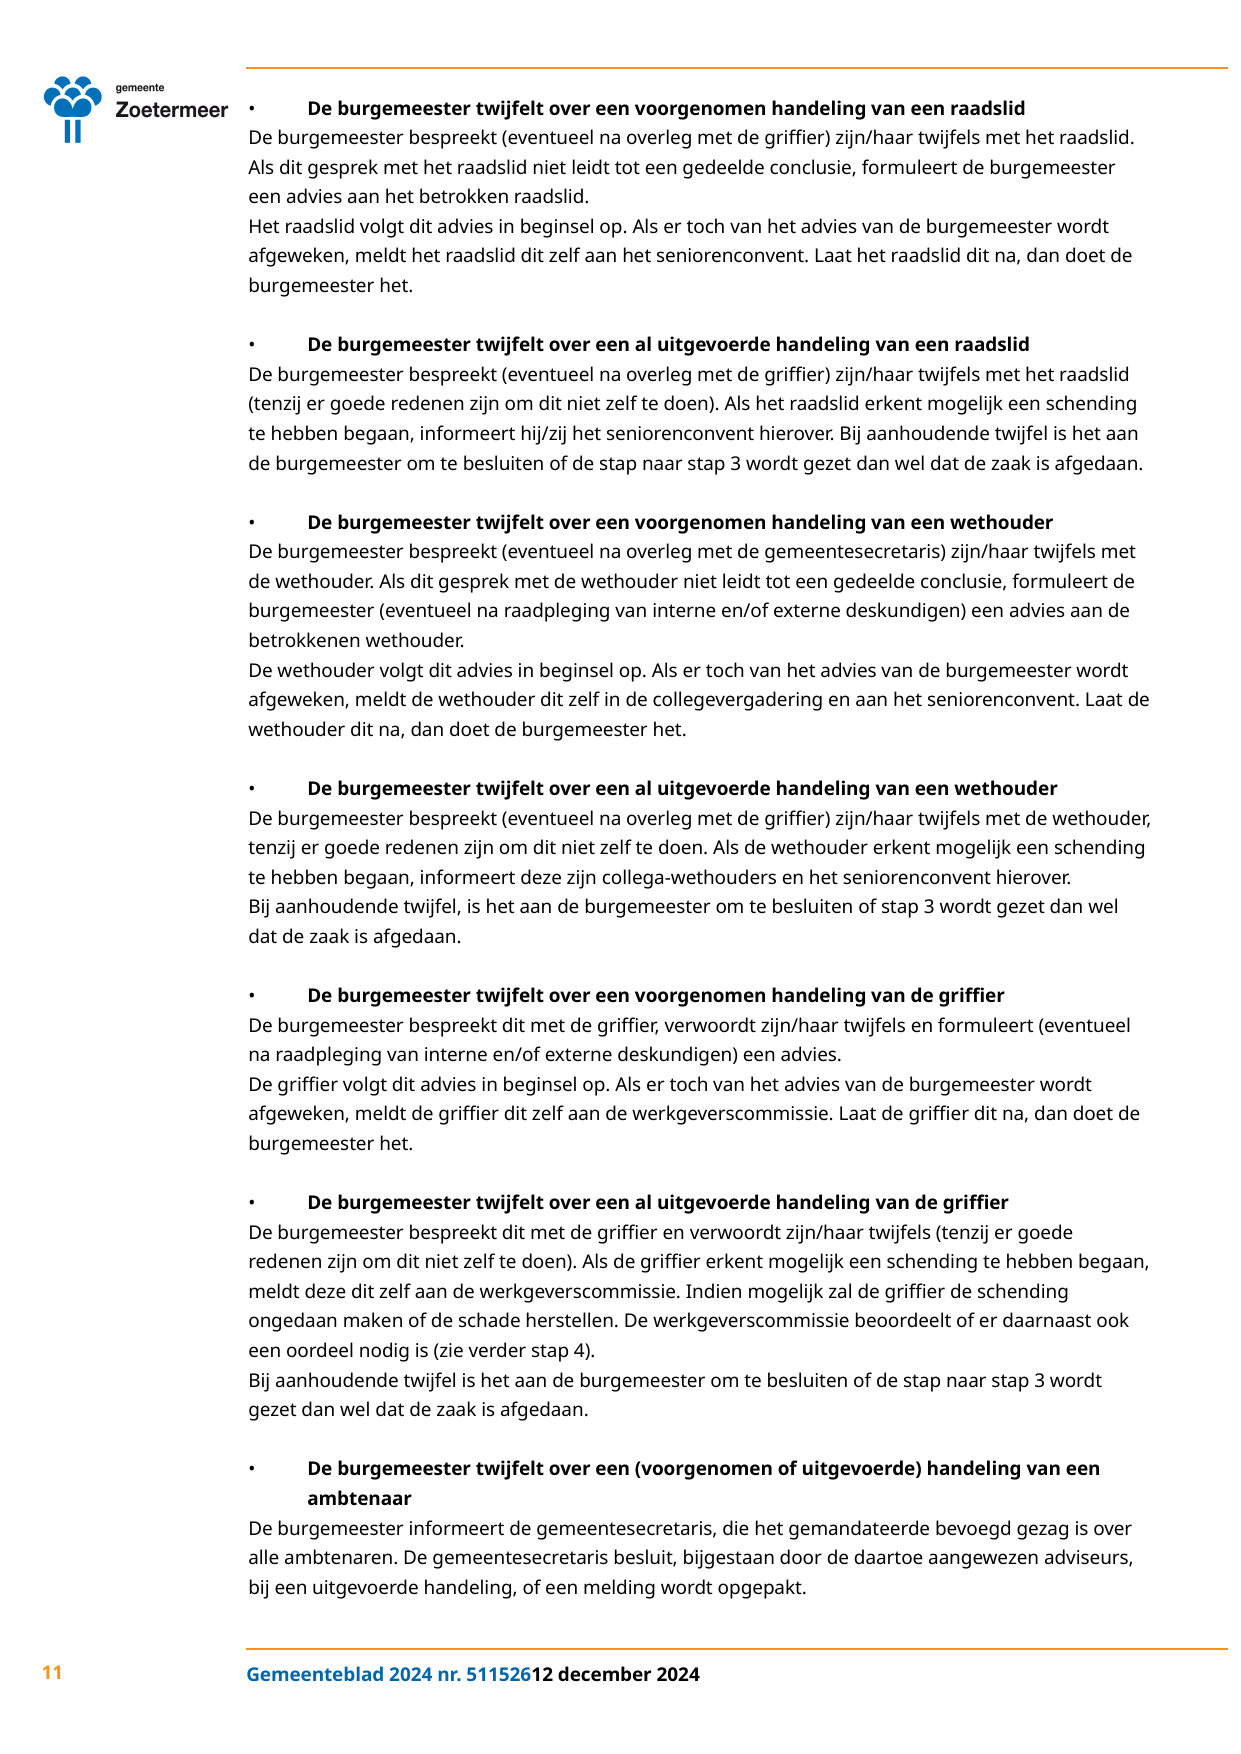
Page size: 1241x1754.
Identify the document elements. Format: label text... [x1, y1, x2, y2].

text De burgemeester bespreekt dit met de griffier, verwoordt zijn/haar twijfels en formuleert (eventueel na raadpleging van interne en/of externe deskundigen) een advies. [248, 1012, 1152, 1067]
text De burgemeester bespreekt (eventueel na overleg met de gemeentesecretaris) zijn/haar twijfels met de wethouder. Als dit gesprek met de wethouder niet leidt tot een gedeelde conclusie, formuleert de burgemeester (eventueel na raadpleging van interne en/of externe deskundigen) een advies aan de betrokkenen wethouder. [248, 538, 1152, 653]
list De burgemeester twijfelt over een voorgenomen handeling van de griffier [248, 982, 1152, 1008]
list De burgemeester twijfelt over een al uitgevoerde handeling van een raadslid [248, 331, 1152, 357]
list De burgemeester twijfelt over een (voorgenomen of uitgevoerde) handeling van een ambtenaar [248, 1456, 1152, 1511]
text De burgemeester bespreekt (eventueel na overleg met de griffier) zijn/haar twijfels met het raadslid (tenzij er goede redenen zijn om dit niet zelf te doen). Als het raadslid erkent mogelijk een schending te hebben begaan, informeert hij/zij het seniorenconvent hierover. Bij aanhoudende twijfel is het aan de burgemeester om te besluiten of de stap naar stap 3 wordt gezet dan wel dat de zaak is afgedaan. [248, 361, 1152, 476]
text De wethouder volgt dit advies in beginsel op. Als er toch van het advies van de burgemeester wordt afgeweken, meldt de wethouder dit zelf in de collegevergadering en aan het seniorenconvent. Laat de wethouder dit na, dan doet de burgemeester het. [248, 657, 1152, 742]
text De burgemeester bespreekt (eventueel na overleg met de griffier) zijn/haar twijfels met de wethouder, tenzij er goede redenen zijn om dit niet zelf te doen. Als de wethouder erkent mogelijk een schending te hebben begaan, informeert deze zijn collega-wethouders en het seniorenconvent hierover. [248, 805, 1152, 890]
list De burgemeester twijfelt over een al uitgevoerde handeling van de griffier [248, 1189, 1152, 1215]
list De burgemeester twijfelt over een voorgenomen handeling van een raadslid [248, 95, 1152, 121]
text Bij aanhoudende twijfel, is het aan de burgemeester om te besluiten of stap 3 wordt gezet dan wel dat de zaak is afgedaan. [248, 893, 1152, 949]
list De burgemeester twijfelt over een voorgenomen handeling van een wethouder [248, 509, 1152, 535]
text Het raadslid volgt dit advies in beginsel op. Als er toch van het advies van de burgemeester wordt afgeweken, meldt het raadslid dit zelf aan het seniorenconvent. Laat het raadslid dit na, dan doet de burgemeester het. [248, 213, 1152, 298]
text De burgemeester informeert de gemeentesecretaris, die het gemandateerde bevoegd gezag is over alle ambtenaren. De gemeentesecretaris besluit, bijgestaan door de daartoe aangewezen adviseurs, bij een uitgevoerde handeling, of een melding wordt opgepakt. [248, 1515, 1152, 1600]
picture [41, 47, 231, 172]
text De burgemeester bespreekt (eventueel na overleg met de griffier) zijn/haar twijfels met het raadslid. Als dit gesprek met het raadslid niet leidt tot een gedeelde conclusie, formuleert de burgemeester een advies aan het betrokken raadslid. [248, 124, 1152, 209]
text Bij aanhoudende twijfel is het aan de burgemeester om te besluiten of de stap naar stap 3 wordt gezet dan wel dat de zaak is afgedaan. [248, 1367, 1152, 1422]
text De griffier volgt dit advies in beginsel op. Als er toch van het advies van de burgemeester wordt afgeweken, meldt de griffier dit zelf aan de werkgeverscommissie. Laat de griffier dit na, dan doet de burgemeester het. [248, 1071, 1152, 1156]
text De burgemeester bespreekt dit met de griffier en verwoordt zijn/haar twijfels (tenzij er goede redenen zijn om dit niet zelf te doen). Als de griffier erkent mogelijk een schending te hebben begaan, meldt deze dit zelf aan de werkgeverscommissie. Indien mogelijk zal de griffier de schending ongedaan maken of de schade herstellen. De werkgeverscommissie beoordeelt of er daarnaast ook een oordeel nodig is (zie verder stap 4). [248, 1219, 1152, 1363]
list De burgemeester twijfelt over een al uitgevoerde handeling van een wethouder [248, 775, 1152, 801]
